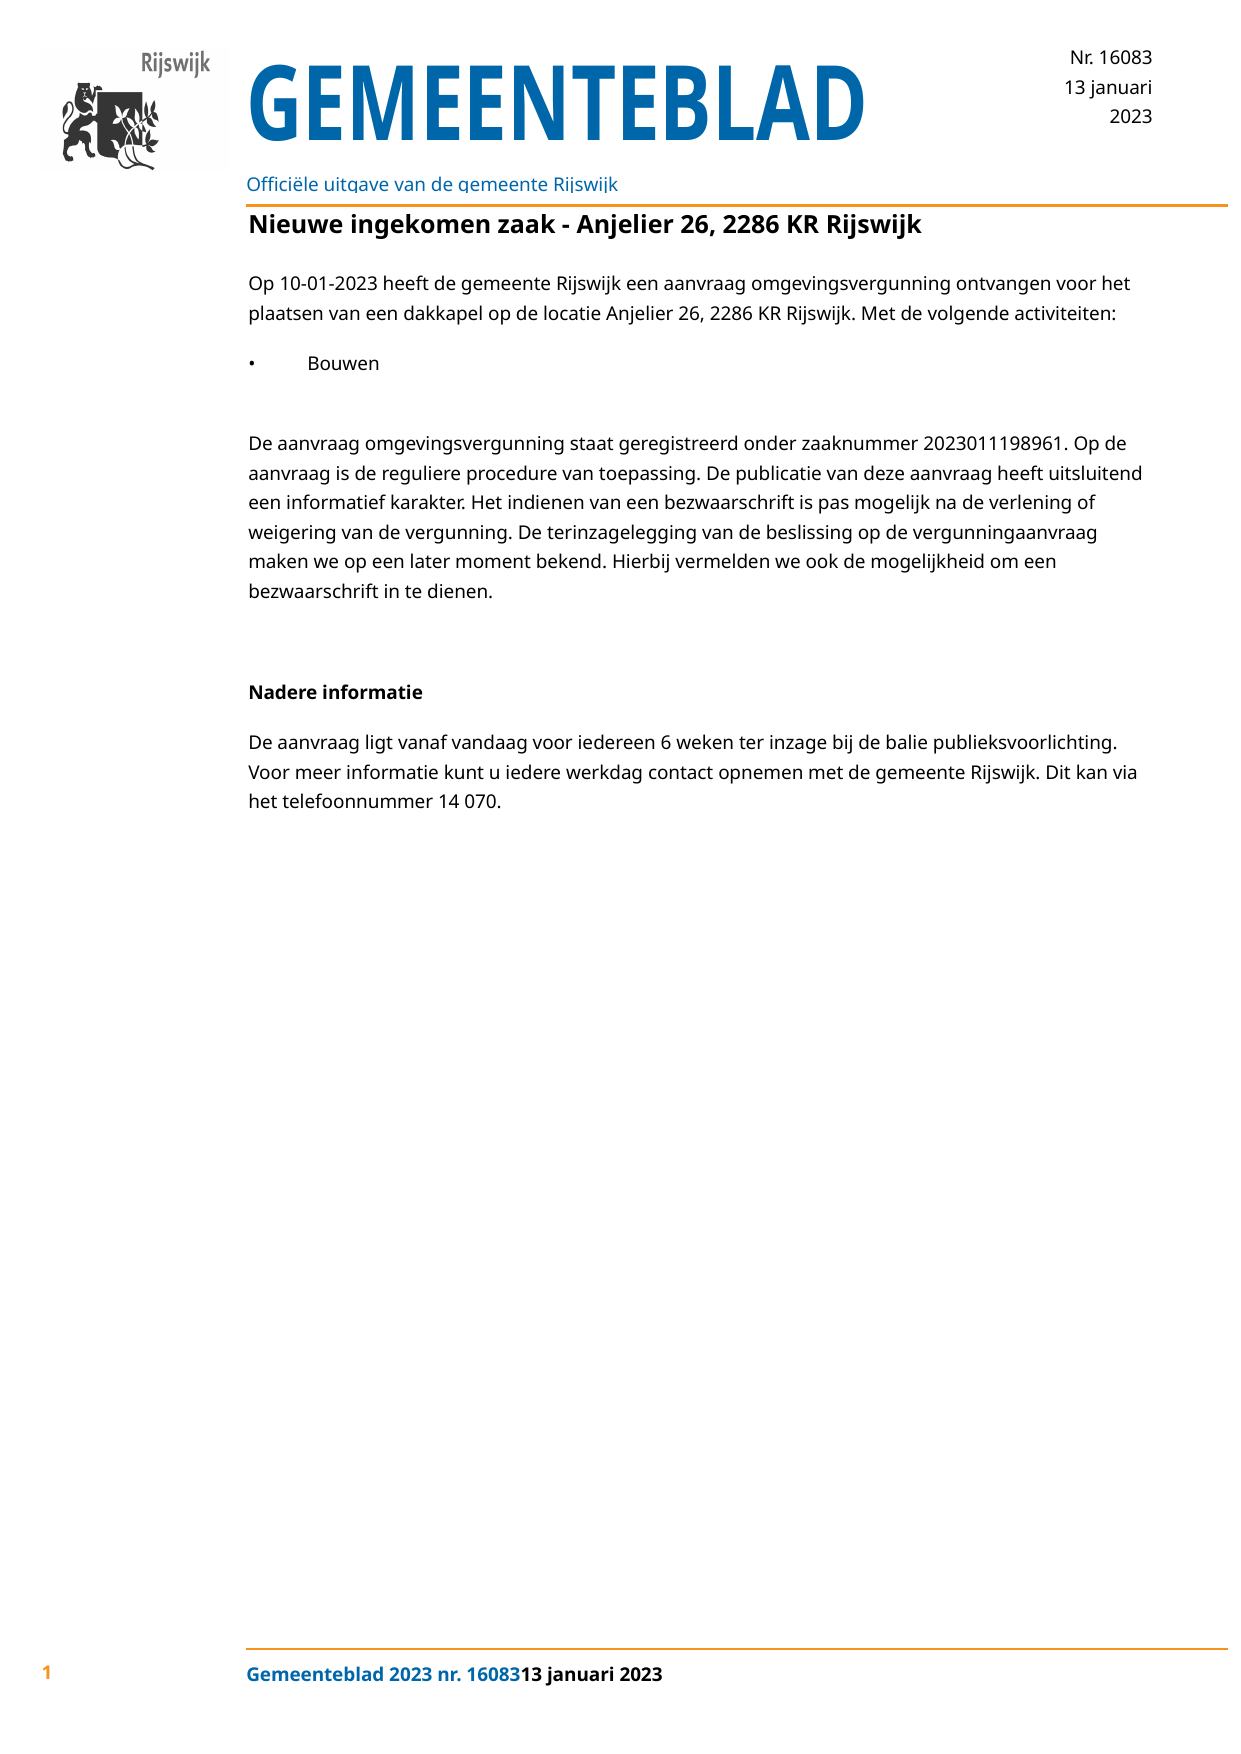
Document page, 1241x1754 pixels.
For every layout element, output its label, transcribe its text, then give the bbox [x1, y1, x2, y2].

text Nadere informatie [248, 679, 1152, 705]
text De aanvraag omgevingsvergunning staat geregistreerd onder zaaknummer 2023011198961. Op de aanvraag is de reguliere procedure van toepassing. De publicatie van deze aanvraag heeft uitsluitend een informatief karakter. Het indienen van een bezwaarschrift is pas mogelijk na de verlening of weigering van de vergunning. De terinzagelegging van de beslissing op de vergunningaanvraag maken we op een later moment bekend. Hierbij vermelden we ook de mogelijkheid om een bezwaarschrift in te dienen. [248, 430, 1152, 604]
text Nieuwe ingekomen zaak - Anjelier 26, 2286 KR Rijswijk [248, 207, 1152, 241]
text De aanvraag ligt vanaf vandaag voor iedereen 6 weken ter inzage bij de balie publieksvoorlichting. Voor meer informatie kunt u iedere werkdag contact opnemen met de gemeente Rijswijk. Dit kan via het telefoonnummer 14 070. [248, 729, 1152, 814]
list Bouwen [248, 350, 1152, 376]
picture [41, 47, 231, 172]
text Op 10-01-2023 heeft de gemeente Rijswijk een aanvraag omgevingsvergunning ontvangen voor het plaatsen van een dakkapel op de locatie Anjelier 26, 2286 KR Rijswijk. Met de volgende activiteiten: [248, 270, 1152, 326]
